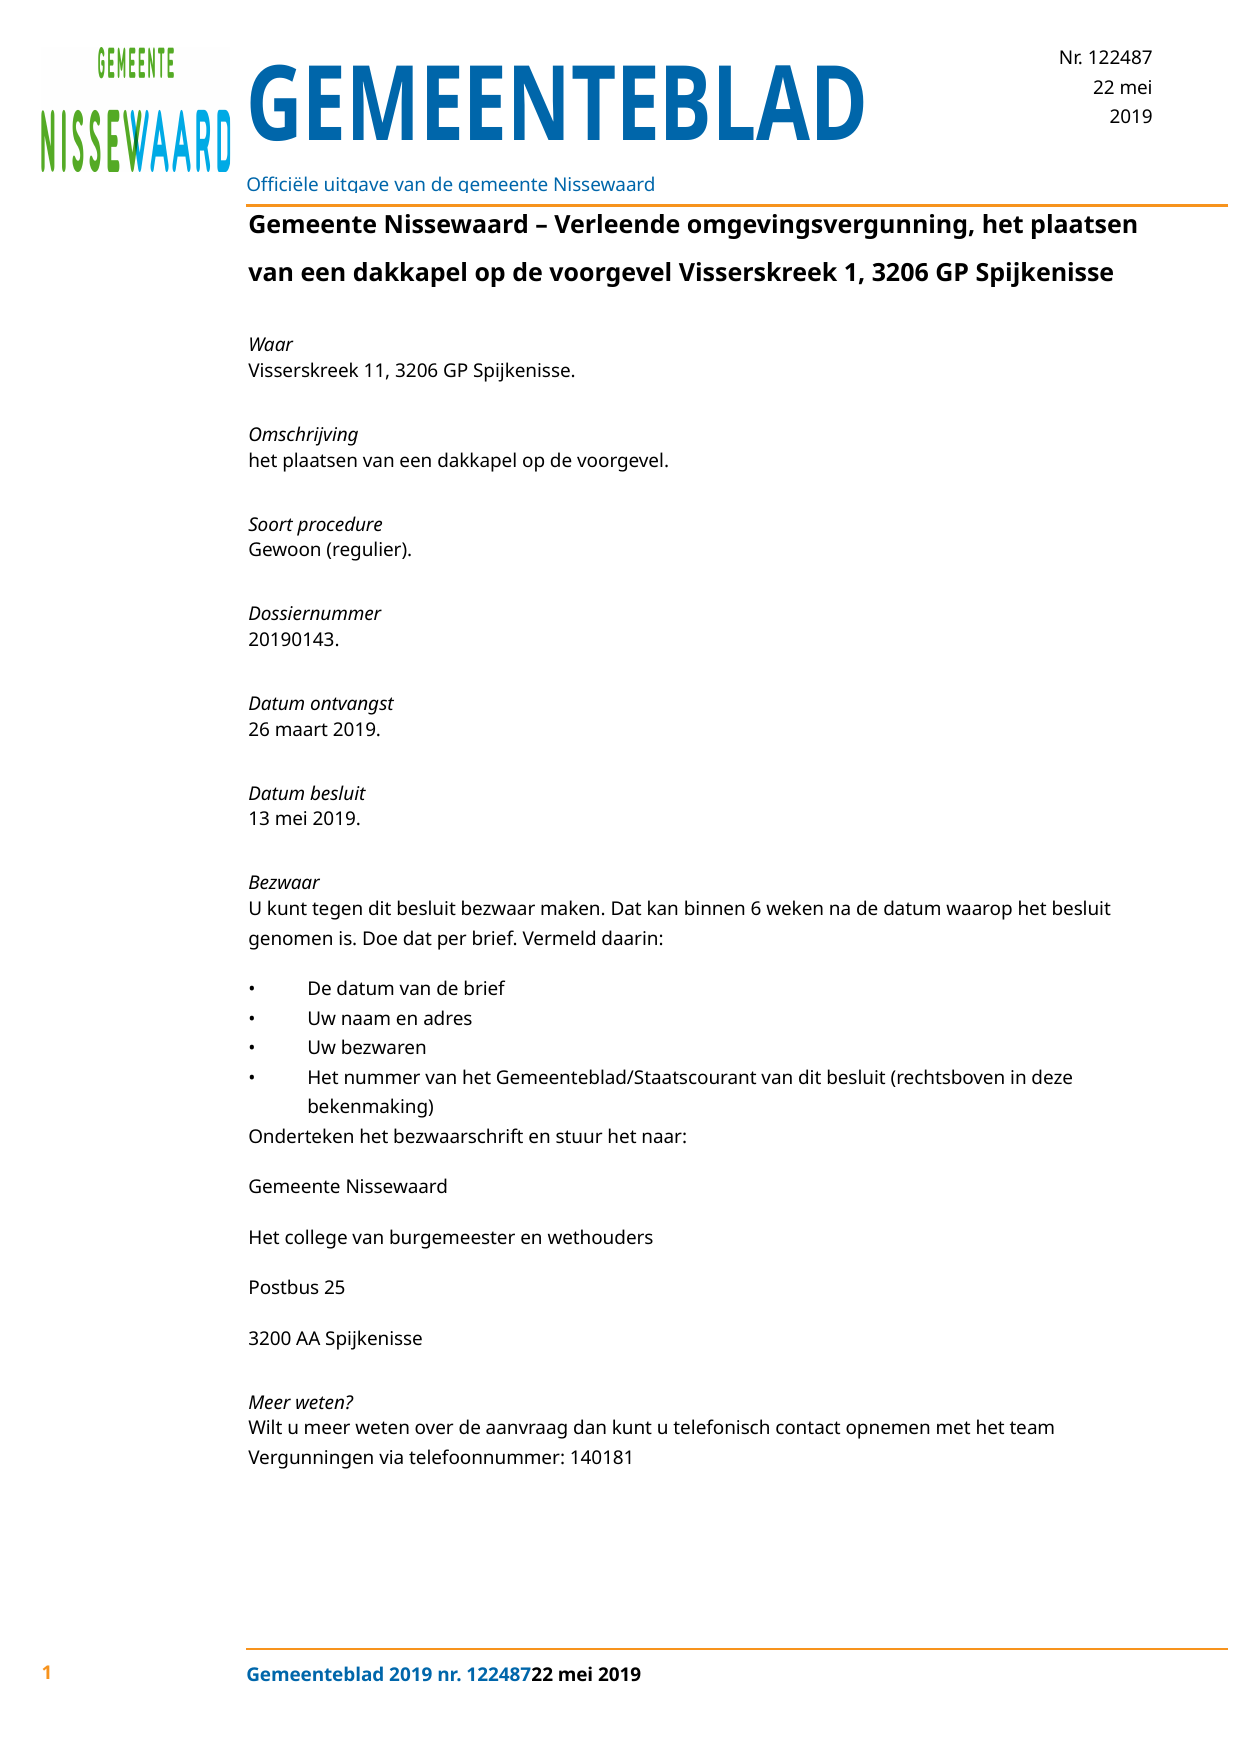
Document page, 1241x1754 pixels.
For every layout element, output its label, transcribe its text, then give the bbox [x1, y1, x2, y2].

text Het college van burgemeester en wethouders [248, 1224, 1152, 1250]
text Omschrijving [248, 421, 1152, 447]
picture [200, 151, 206, 172]
list Het nummer van het Gemeenteblad/Staatscourant van dit besluit (rechtsboven in deze bekenmaking) [248, 1064, 1152, 1119]
text Postbus 25 [248, 1274, 1152, 1300]
text Visserskreek 11, 3206 GP Spijkenisse. [248, 357, 1152, 383]
text 20190143. [248, 626, 1152, 652]
picture [154, 157, 165, 172]
picture [201, 122, 206, 138]
text Wilt u meer weten over de aanvraag dan kunt u telefonisch contact opnemen met het team Vergunningen via telefoonnummer: 140181 [248, 1414, 1152, 1470]
text Meer weten? [248, 1389, 1152, 1414]
picture [176, 157, 187, 172]
picture [222, 122, 227, 160]
text 26 maart 2019. [248, 716, 1152, 742]
picture [41, 47, 231, 172]
list Uw bezwaren [248, 1034, 1152, 1060]
text Waar [248, 331, 1152, 357]
text Gewoon (regulier). [248, 537, 1152, 562]
text Datum ontvangst [248, 690, 1152, 716]
text Gemeente Nissewaard – Verleende omgevingsvergunning, het plaatsen van een dakkapel op de voorgevel Visserskreek 1, 3206 GP Spijkenisse [248, 207, 1152, 288]
text Datum besluit [248, 780, 1152, 806]
text 13 mei 2019. [248, 806, 1152, 831]
text U kunt tegen dit besluit bezwaar maken. Dat kan binnen 6 weken na de datum waarop het besluit genomen is. Doe dat per brief. Vermeld daarin: [248, 895, 1152, 951]
text Bezwaar [248, 869, 1152, 895]
list Uw naam en adres [248, 1005, 1152, 1031]
text 3200 AA Spijkenisse [248, 1325, 1152, 1351]
text Gemeente Nissewaard [248, 1174, 1152, 1199]
text Dossiernummer [248, 601, 1152, 626]
list De datum van de brief [248, 975, 1152, 1001]
text het plaatsen van een dakkapel op de voorgevel. [248, 447, 1152, 473]
text Soort procedure [248, 511, 1152, 537]
text Onderteken het bezwaarschrift en stuur het naar: [248, 1123, 1152, 1149]
